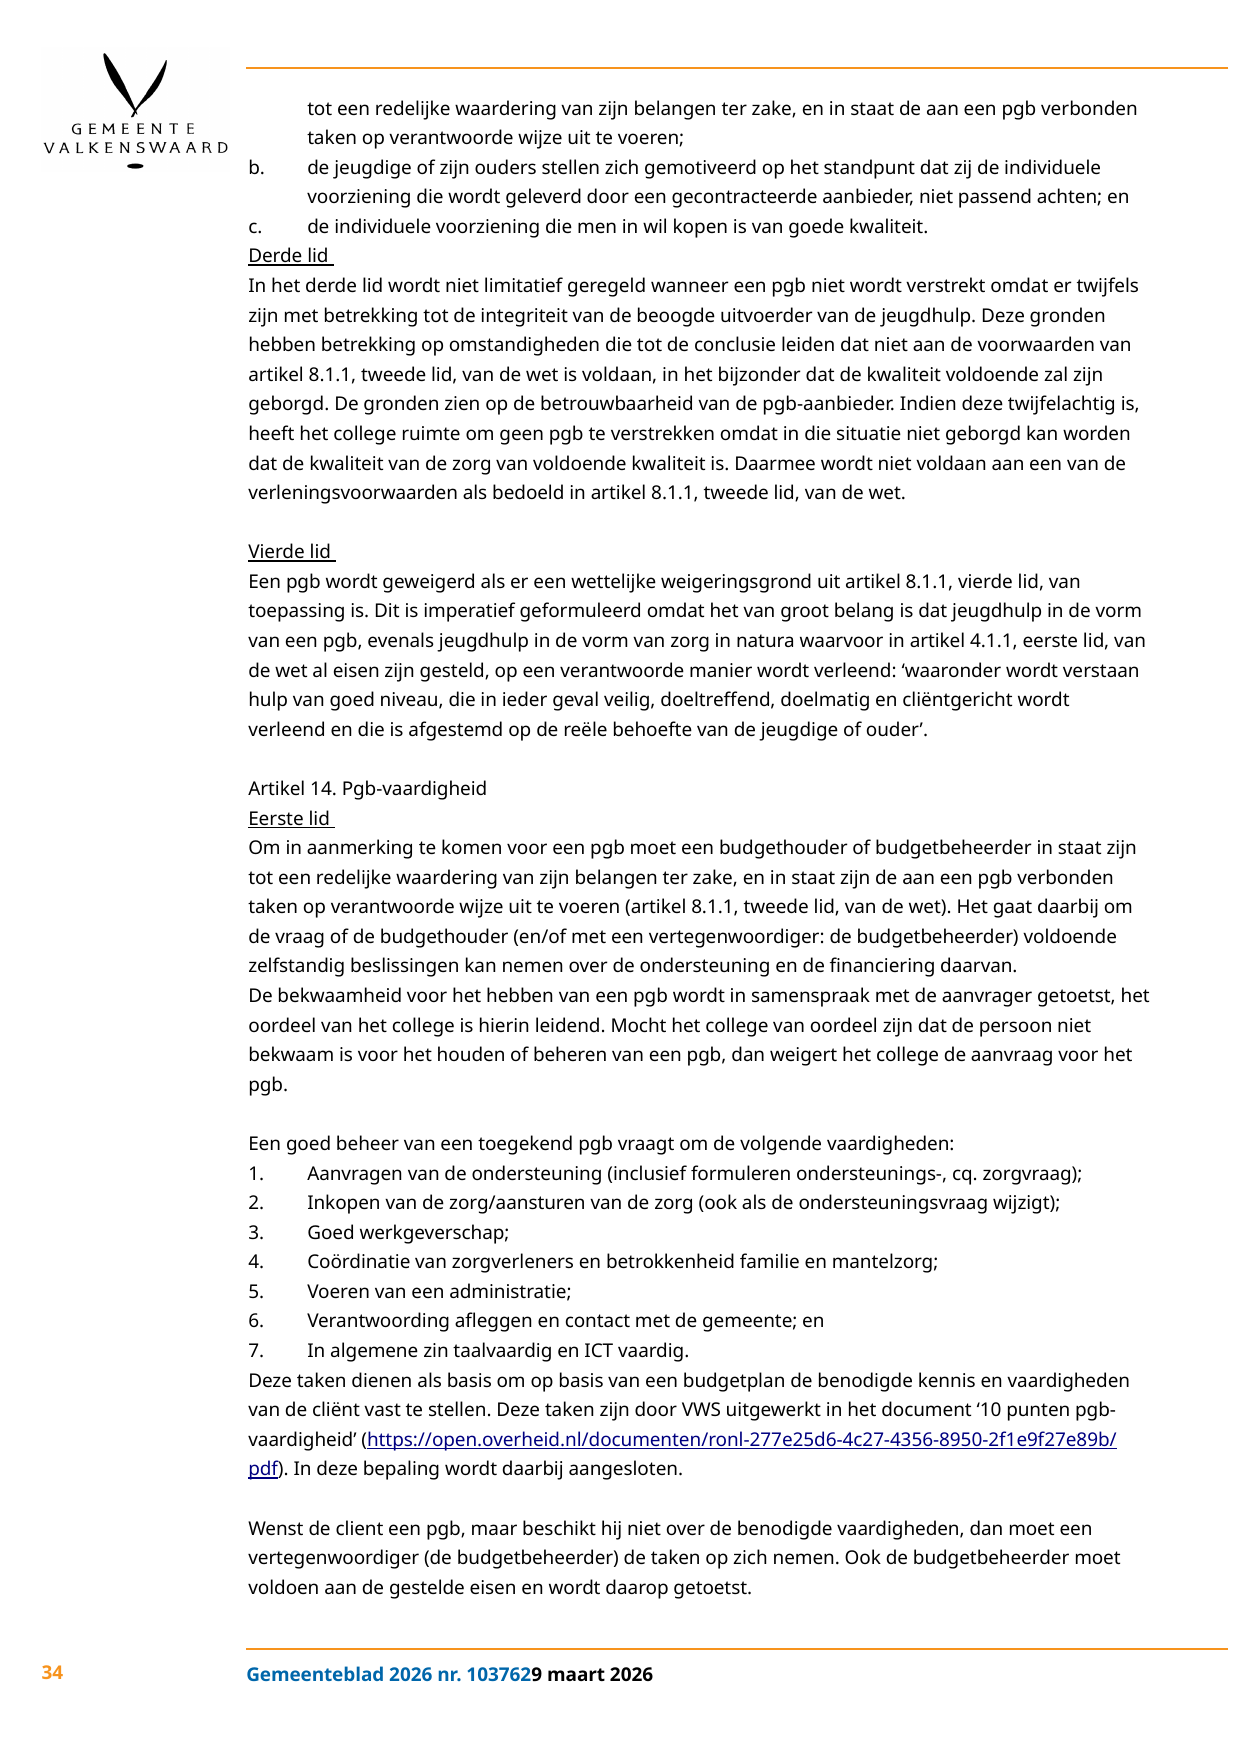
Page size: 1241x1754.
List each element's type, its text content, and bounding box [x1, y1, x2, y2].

list In algemene zin taalvaardig en ICT vaardig. [248, 1337, 1152, 1363]
text In het derde lid wordt niet limitatief geregeld wanneer een pgb niet wordt verstrekt omdat er twijfels zijn met betrekking tot de integriteit van de beoogde uitvoerder van de jeugdhulp. Deze gronden hebben betrekking op omstandigheden die tot de conclusie leiden dat niet aan de voorwaarden van artikel 8.1.1, tweede lid, van de wet is voldaan, in het bijzonder dat de kwaliteit voldoende zal zijn geborgd. De gronden zien op de betrouwbaarheid van de pgb-aanbieder. Indien deze twijfelachtig is, heeft het college ruimte om geen pgb te verstrekken omdat in die situatie niet geborgd kan worden dat de kwaliteit van de zorg van voldoende kwaliteit is. Daarmee wordt niet voldaan aan een van de verleningsvoorwaarden als bedoeld in artikel 8.1.1, tweede lid, van de wet. [248, 272, 1152, 505]
text Artikel 14. Pgb-vaardigheid [248, 775, 1152, 801]
text Een pgb wordt geweigerd als er een wettelijke weigeringsgrond uit artikel 8.1.1, vierde lid, van toepassing is. Dit is imperatief geformuleerd omdat het van groot belang is dat jeugdhulp in de vorm van een pgb, evenals jeugdhulp in de vorm van zorg in natura waarvoor in artikel 4.1.1, eerste lid, van de wet al eisen zijn gesteld, op een verantwoorde manier wordt verleend: ‘waaronder wordt verstaan hulp van goed niveau, die in ieder geval veilig, doeltreffend, doelmatig en cliëntgericht wordt verleend en die is afgestemd op de reële behoefte van de jeugdige of ouder’. [248, 568, 1152, 742]
list Inkopen van de zorg/aansturen van de zorg (ook als de ondersteuningsvraag wijzigt); [248, 1189, 1152, 1215]
list de jeugdige of zijn ouders stellen zich gemotiveerd op het standpunt dat zij de individuele voorziening die wordt geleverd door een gecontracteerde aanbieder, niet passend achten; en [248, 154, 1152, 209]
list tot een redelijke waardering van zijn belangen ter zake, en in staat de aan een pgb verbonden taken op verantwoorde wijze uit te voeren; [248, 95, 1152, 150]
text Eerste lid [248, 805, 1152, 831]
text Derde lid [248, 243, 1152, 268]
list Voeren van een administratie; [248, 1278, 1152, 1304]
text De bekwaamheid voor het hebben van een pgb wordt in samenspraak met de aanvrager getoetst, het oordeel van het college is hierin leidend. Mocht het college van oordeel zijn dat de persoon niet bekwaam is voor het houden of beheren van een pgb, dan weigert het college de aanvraag voor het pgb. [248, 982, 1152, 1097]
list Aanvragen van de ondersteuning (inclusief formuleren ondersteunings-, cq. zorgvraag); [248, 1160, 1152, 1186]
list Coördinatie van zorgverleners en betrokkenheid familie en mantelzorg; [248, 1248, 1152, 1274]
list Verantwoording afleggen en contact met de gemeente; en [248, 1308, 1152, 1333]
text Een goed beheer van een toegekend pgb vraagt om de volgende vaardigheden: [248, 1130, 1152, 1156]
text Wenst de client een pgb, maar beschikt hij niet over de benodigde vaardigheden, dan moet een vertegenwoordiger (de budgetbeheerder) de taken op zich nemen. Ook de budgetbeheerder moet voldoen aan de gestelde eisen en wordt daarop getoetst. [248, 1515, 1152, 1600]
text Om in aanmerking te komen voor een pgb moet een budgethouder of budgetbeheerder in staat zijn tot een redelijke waardering van zijn belangen ter zake, en in staat zijn de aan een pgb verbonden taken op verantwoorde wijze uit te voeren (artikel 8.1.1, tweede lid, van de wet). Het gaat daarbij om de vraag of de budgethouder (en/of met een vertegenwoordiger: de budgetbeheerder) voldoende zelfstandig beslissingen kan nemen over de ondersteuning en de financiering daarvan. [248, 834, 1152, 978]
picture [41, 47, 231, 172]
list Goed werkgeverschap; [248, 1219, 1152, 1245]
list de individuele voorziening die men in wil kopen is van goede kwaliteit. [248, 213, 1152, 239]
text Vierde lid [248, 538, 1152, 564]
text Deze taken dienen als basis om op basis van een budgetplan de benodigde kennis en vaardigheden van de cliënt vast te stellen. Deze taken zijn door VWS uitgewerkt in het document ‘10 punten pgb-vaardigheid’ (https://open.overheid.nl/documenten/ronl-277e25d6-4c27-4356-8950-2f1e9f27e89b/pdf). In deze bepaling wordt daarbij aangesloten. [248, 1367, 1152, 1481]
